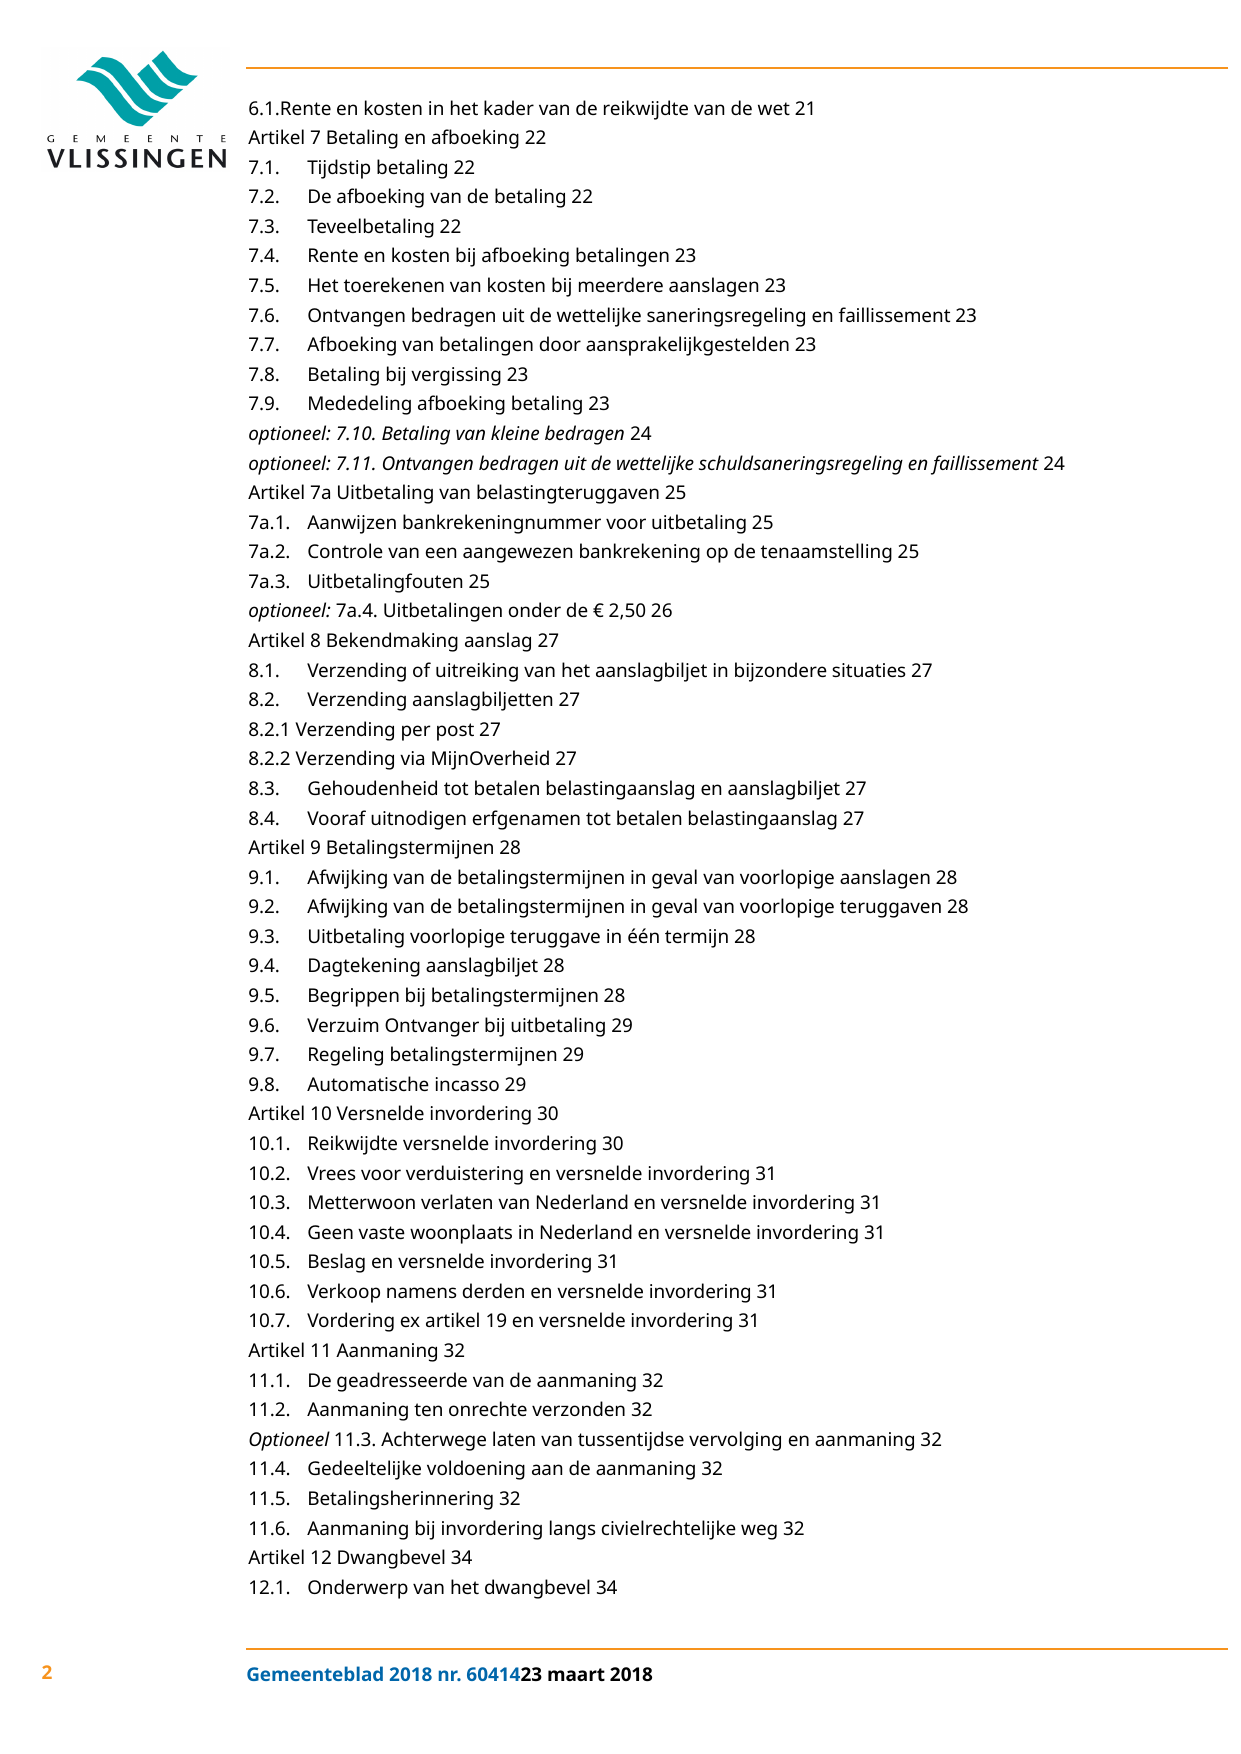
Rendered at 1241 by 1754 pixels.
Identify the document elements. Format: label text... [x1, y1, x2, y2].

list Uitbetalingfouten 25 [248, 568, 1152, 594]
list Gehoudenheid tot betalen belastingaanslag en aanslagbiljet 27 [248, 775, 1152, 801]
list Gedeeltelijke voldoening aan de aanmaning 32 [248, 1456, 1152, 1481]
list Regeling betalingstermijnen 29 [248, 1041, 1152, 1067]
text 6.1.Rente en kosten in het kader van de reikwijdte van de wet 21 [248, 95, 1152, 121]
list Verzending of uitreiking van het aanslagbiljet in bijzondere situaties 27 [248, 657, 1152, 683]
list Reikwijdte versnelde invordering 30 [248, 1130, 1152, 1156]
list Het toerekenen van kosten bij meerdere aanslagen 23 [248, 272, 1152, 298]
list Tijdstip betaling 22 [248, 154, 1152, 180]
list Dagtekening aanslagbiljet 28 [248, 953, 1152, 978]
text Artikel 7a Uitbetaling van belastingteruggaven 25 [248, 479, 1152, 505]
list Controle van een aangewezen bankrekening op de tenaamstelling 25 [248, 538, 1152, 564]
list Aanmaning ten onrechte verzonden 32 [248, 1396, 1152, 1422]
list Ontvangen bedragen uit de wettelijke saneringsregeling en faillissement 23 [248, 302, 1152, 328]
text optioneel: 7.11. Ontvangen bedragen uit de wettelijke schuldsaneringsregeling en faillissement 24 [248, 450, 1152, 476]
list Betaling bij vergissing 23 [248, 361, 1152, 387]
list Verkoop namens derden en versnelde invordering 31 [248, 1278, 1152, 1304]
text Artikel 8 Bekendmaking aanslag 27 [248, 627, 1152, 653]
list Rente en kosten bij afboeking betalingen 23 [248, 243, 1152, 268]
text Artikel 7 Betaling en afboeking 22 [248, 124, 1152, 150]
text Artikel 9 Betalingstermijnen 28 [248, 834, 1152, 860]
list Betalingsherinnering 32 [248, 1485, 1152, 1511]
list Beslag en versnelde invordering 31 [248, 1248, 1152, 1274]
list Afwijking van de betalingstermijnen in geval van voorlopige teruggaven 28 [248, 893, 1152, 919]
text 8.2.1 Verzending per post 27 [248, 716, 1152, 742]
text Artikel 10 Versnelde invordering 30 [248, 1101, 1152, 1126]
list Geen vaste woonplaats in Nederland en versnelde invordering 31 [248, 1219, 1152, 1245]
list De geadresseerde van de aanmaning 32 [248, 1367, 1152, 1393]
list Verzending aanslagbiljetten 27 [248, 686, 1152, 712]
list Verzuim Ontvanger bij uitbetaling 29 [248, 1012, 1152, 1038]
list Mededeling afboeking betaling 23 [248, 391, 1152, 416]
text 8.2.2 Verzending via MijnOverheid 27 [248, 746, 1152, 771]
list Uitbetaling voorlopige teruggave in één termijn 28 [248, 923, 1152, 949]
list Metterwoon verlaten van Nederland en versnelde invordering 31 [248, 1189, 1152, 1215]
list Vooraf uitnodigen erfgenamen tot betalen belastingaanslag 27 [248, 805, 1152, 831]
text Artikel 11 Aanmaning 32 [248, 1337, 1152, 1363]
list Begrippen bij betalingstermijnen 28 [248, 982, 1152, 1008]
list De afboeking van de betaling 22 [248, 183, 1152, 209]
list Afboeking van betalingen door aansprakelijkgestelden 23 [248, 331, 1152, 357]
picture [41, 47, 231, 172]
list Onderwerp van het dwangbevel 34 [248, 1574, 1152, 1600]
list Afwijking van de betalingstermijnen in geval van voorlopige aanslagen 28 [248, 864, 1152, 890]
text Artikel 12 Dwangbevel 34 [248, 1544, 1152, 1570]
list Automatische incasso 29 [248, 1071, 1152, 1097]
list Teveelbetaling 22 [248, 213, 1152, 239]
text optioneel: 7.10. Betaling van kleine bedragen 24 [248, 420, 1152, 446]
text optioneel: 7a.4. Uitbetalingen onder de € 2,50 26 [248, 598, 1152, 623]
list Vrees voor verduistering en versnelde invordering 31 [248, 1160, 1152, 1186]
list Aanmaning bij invordering langs civielrechtelijke weg 32 [248, 1515, 1152, 1541]
list Vordering ex artikel 19 en versnelde invordering 31 [248, 1308, 1152, 1333]
list Aanwijzen bankrekeningnummer voor uitbetaling 25 [248, 509, 1152, 535]
text Optioneel 11.3. Achterwege laten van tussentijdse vervolging en aanmaning 32 [248, 1426, 1152, 1452]
